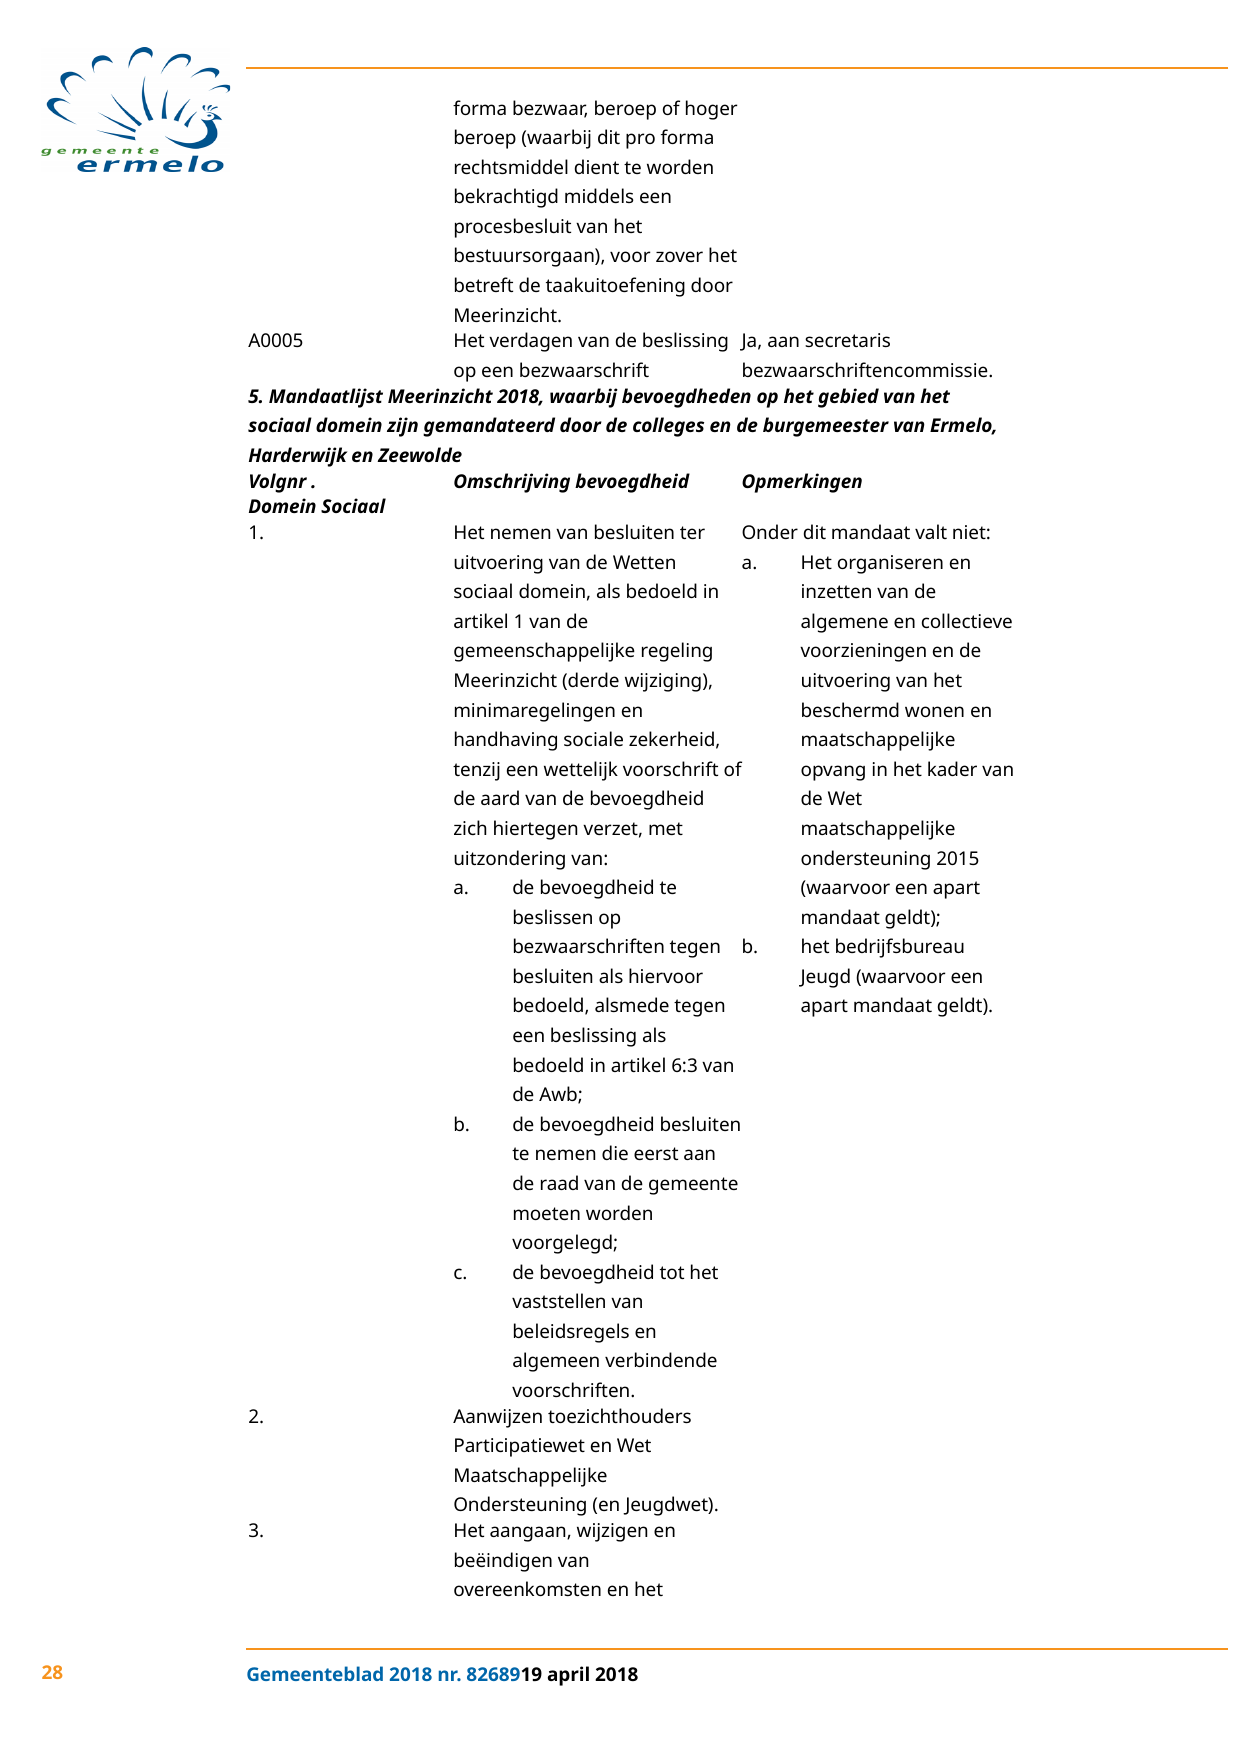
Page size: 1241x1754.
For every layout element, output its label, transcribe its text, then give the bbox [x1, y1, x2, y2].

table_cell Het aangaan, wijzigen en beëindigen van overeenkomsten en het [453, 1518, 741, 1602]
table_cell 3. [248, 1518, 453, 1602]
table_cell Ja, aan secretaris bezwaarschriftencommissie. [741, 328, 1015, 383]
table_cell Aanwijzen toezichthouders Participatiewet en Wet Maatschappelijke Ondersteuning (en Jeugdwet). [453, 1403, 741, 1517]
table_cell [741, 1518, 1015, 1602]
table_cell [248, 95, 453, 328]
table_cell [741, 1403, 1015, 1517]
picture [41, 47, 231, 172]
table_cell 1. [248, 519, 453, 1403]
table_cell forma bezwaar, beroep of hoger beroep (waarbij dit pro forma rechtsmiddel dient te worden bekrachtigd middels een procesbesluit van het bestuursorgaan), voor zover het betreft de taakuitoefening door Meerinzicht. [453, 95, 741, 328]
table_cell [741, 95, 1015, 328]
table_cell Domein Sociaal [248, 494, 1015, 519]
table_cell 2. [248, 1403, 453, 1517]
table_cell Het nemen van besluiten ter uitvoering van de Wetten sociaal domein, als bedoeld in artikel 1 van de gemeenschappelijke regeling Meerinzicht (derde wijziging), minimaregelingen en handhaving sociale zekerheid, tenzij een wettelijk voorschrift of de aard van de bevoegdheid zich hiertegen verzet, met uitzondering van: de bevoegdheid te beslissen op bezwaarschriften tegen besluiten als hiervoor bedoeld, alsmede tegen een beslissing als bedoeld in artikel 6:3 van de Awb; de bevoegdheid besluiten te nemen die eerst aan de raad van de gemeente moeten worden voorgelegd; de bevoegdheid tot het vaststellen van beleidsregels en algemeen verbindende voorschriften. [453, 519, 741, 1403]
table_cell Opmerkingen [741, 468, 1015, 493]
table_cell Het verdagen van de beslissing op een bezwaarschrift [453, 328, 741, 383]
table_cell Volgnr . [248, 468, 453, 493]
table_cell Omschrijving bevoegdheid [453, 468, 741, 493]
table_cell 5. Mandaatlijst Meerinzicht 2018, waarbij bevoegdheden op het gebied van het sociaal domein zijn gemandateerd door de colleges en de burgemeester van Ermelo, Harderwijk en Zeewolde [248, 383, 1015, 468]
table_cell A0005 [248, 328, 453, 383]
table_cell Onder dit mandaat valt niet: Het organiseren en inzetten van de algemene en collectieve voorzieningen en de uitvoering van het beschermd wonen en maatschappelijke opvang in het kader van de Wet maatschappelijke ondersteuning 2015 (waarvoor een apart mandaat geldt); het bedrijfsbureau Jeugd (waarvoor een apart mandaat geldt). [741, 519, 1015, 1403]
